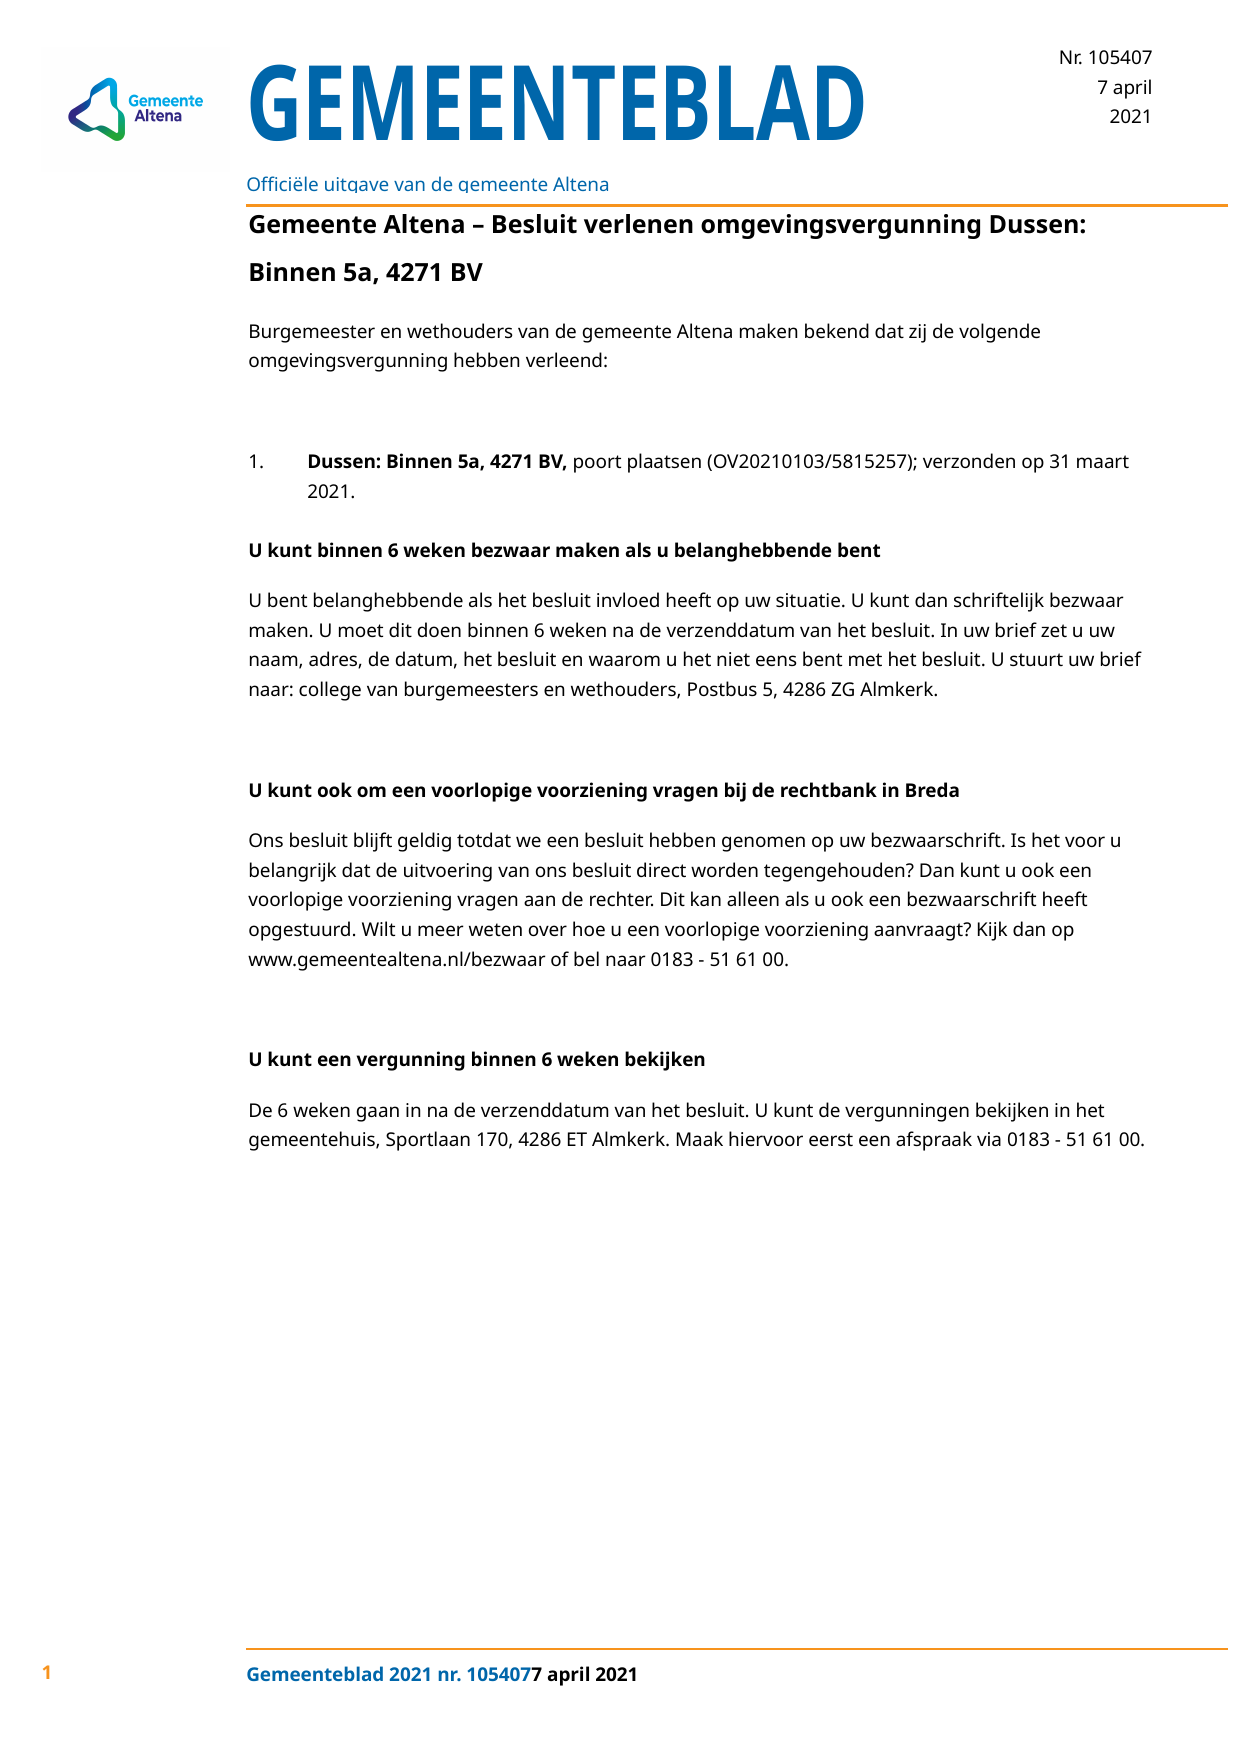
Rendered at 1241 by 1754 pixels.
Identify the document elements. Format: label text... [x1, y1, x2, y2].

text U bent belanghebbende als het besluit invloed heeft op uw situatie. U kunt dan schriftelijk bezwaar maken. U moet dit doen binnen 6 weken na de verzenddatum van het besluit. In uw brief zet u uw naam, adres, de datum, het besluit en waarom u het niet eens bent met het besluit. U stuurt uw brief naar: college van burgemeesters en wethouders, Postbus 5, 4286 ZG Almkerk. [248, 587, 1152, 702]
text U kunt ook om een voorlopige voorziening vragen bij de rechtbank in Breda [248, 777, 1152, 803]
text De 6 weken gaan in na de verzenddatum van het besluit. U kunt de vergunningen bekijken in het gemeentehuis, Sportlaan 170, 4286 ET Almkerk. Maak hiervoor eerst een afspraak via 0183 - 51 61 00. [248, 1097, 1152, 1152]
picture [41, 47, 231, 172]
list Dussen: Binnen 5a, 4271 BV, poort plaatsen (OV20210103/5815257); verzonden op 31 maart 2021. [248, 448, 1152, 504]
text U kunt binnen 6 weken bezwaar maken als u belanghebbende bent [248, 537, 1152, 563]
text Gemeente Altena – Besluit verlenen omgevingsvergunning Dussen: Binnen 5a, 4271 BV [248, 207, 1152, 288]
text U kunt een vergunning binnen 6 weken bekijken [248, 1047, 1152, 1072]
text Burgemeester en wethouders van de gemeente Altena maken bekend dat zij de volgende omgevingsvergunning hebben verleend: [248, 318, 1152, 373]
text Ons besluit blijft geldig totdat we een besluit hebben genomen op uw bezwaarschrift. Is het voor u belangrijk dat de uitvoering van ons besluit direct worden tegengehouden? Dan kunt u ook een voorlopige voorziening vragen aan de rechter. Dit kan alleen als u ook een bezwaarschrift heeft opgestuurd. Wilt u meer weten over hoe u een voorlopige voorziening aanvraagt? Kijk dan op www.gemeentealtena.nl/bezwaar of bel naar 0183 - 51 61 00. [248, 827, 1152, 972]
